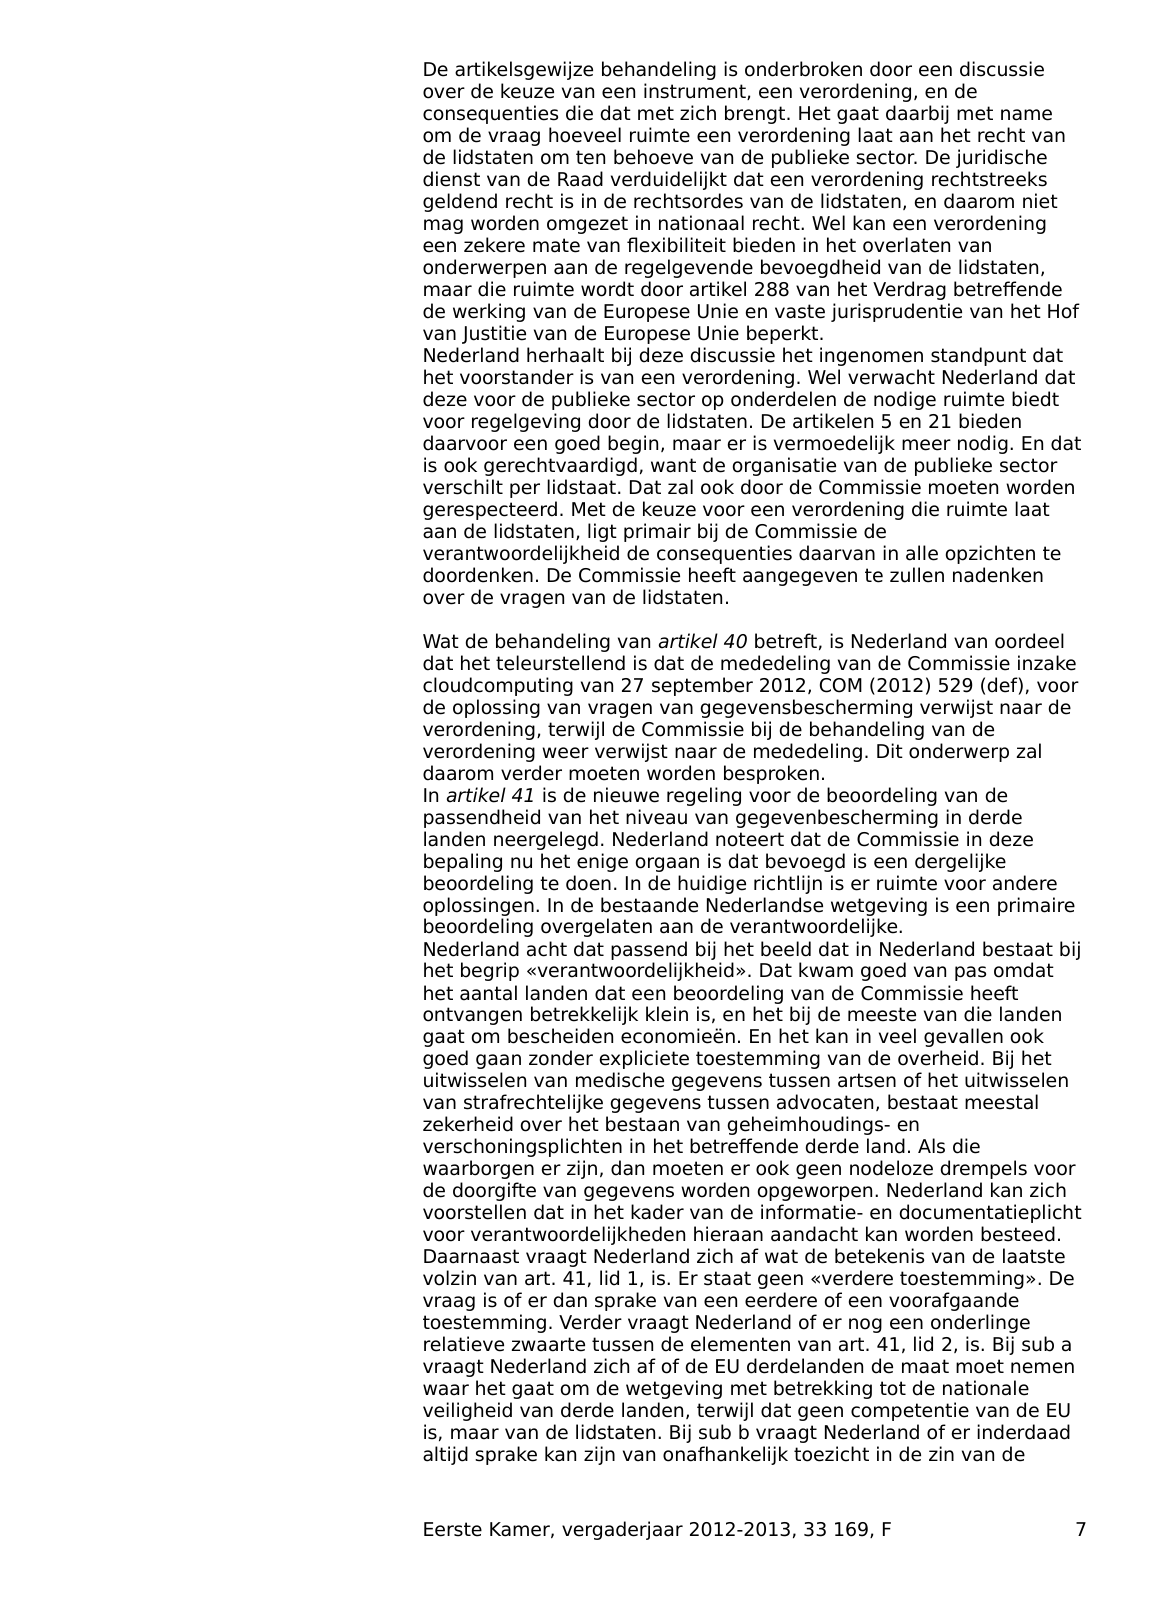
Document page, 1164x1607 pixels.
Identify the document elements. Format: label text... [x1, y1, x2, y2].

text In artikel 41 is de nieuwe regeling voor de beoordeling van de passendheid van het niveau van gegevenbescherming in derde landen neergelegd. Nederland noteert dat de Commissie in deze bepaling nu het enige orgaan is dat bevoegd is een dergelijke beoordeling te doen. In de huidige richtlijn is er ruimte voor andere oplossingen. In de bestaande Nederlandse wetgeving is een primaire beoordeling overgelaten aan de verantwoordelijke. [422, 784, 1087, 938]
text Wat de behandeling van artikel 40 betreft, is Nederland van oordeel dat het teleurstellend is dat de mededeling van de Commissie inzake cloudcomputing van 27 september 2012, COM (2012) 529 (def), voor de oplossing van vragen van gegevensbescherming verwijst naar de verordening, terwijl de Commissie bij de behandeling van de verordening weer verwijst naar de mededeling. Dit onderwerp zal daarom verder moeten worden besproken. [422, 631, 1087, 784]
text Nederland herhaalt bij deze discussie het ingenomen standpunt dat het voorstander is van een verordening. Wel verwacht Nederland dat deze voor de publieke sector op onderdelen de nodige ruimte biedt voor regelgeving door de lidstaten. De artikelen 5 en 21 bieden daarvoor een goed begin, maar er is vermoedelijk meer nodig. En dat is ook gerechtvaardigd, want de organisatie van de publieke sector verschilt per lidstaat. Dat zal ook door de Commissie moeten worden gerespecteerd. Met de keuze voor een verordening die ruimte laat aan de lidstaten, ligt primair bij de Commissie de verantwoordelijkheid de consequenties daarvan in alle opzichten te doordenken. De Commissie heeft aangegeven te zullen nadenken over de vragen van de lidstaten. [422, 345, 1087, 608]
text Daarnaast vraagt Nederland zich af wat de betekenis van de laatste volzin van art. 41, lid 1, is. Er staat geen «verdere toestemming». De vraag is of er dan sprake van een eerdere of een voorafgaande toestemming. Verder vraagt Nederland of er nog een onderlinge relatieve zwaarte tussen de elementen van art. 41, lid 2, is. Bij sub a vraagt Nederland zich af of de EU derdelanden de maat moet nemen waar het gaat om de wetgeving met betrekking tot de nationale veiligheid van derde landen, terwijl dat geen competentie van de EU is, maar van de lidstaten. Bij sub b vraagt Nederland of er inderdaad altijd sprake kan zijn van onafhankelijk toezicht in de zin van de [422, 1246, 1087, 1466]
text De artikelsgewijze behandeling is onderbroken door een discussie over de keuze van een instrument, een verordening, en de consequenties die dat met zich brengt. Het gaat daarbij met name om de vraag hoeveel ruimte een verordening laat aan het recht van de lidstaten om ten behoeve van de publieke sector. De juridische dienst van de Raad verduidelijkt dat een verordening rechtstreeks geldend recht is in de rechtsordes van de lidstaten, en daarom niet mag worden omgezet in nationaal recht. Wel kan een verordening een zekere mate van flexibiliteit bieden in het overlaten van onderwerpen aan de regelgevende bevoegdheid van de lidstaten, maar die ruimte wordt door artikel 288 van het Verdrag betreffende de werking van de Europese Unie en vaste jurisprudentie van het Hof van Justitie van de Europese Unie beperkt. [422, 59, 1087, 345]
text Nederland acht dat passend bij het beeld dat in Nederland bestaat bij het begrip «verantwoordelijkheid». Dat kwam goed van pas omdat het aantal landen dat een beoordeling van de Commissie heeft ontvangen betrekkelijk klein is, en het bij de meeste van die landen gaat om bescheiden economieën. En het kan in veel gevallen ook goed gaan zonder expliciete toestemming van de overheid. Bij het uitwisselen van medische gegevens tussen artsen of het uitwisselen van strafrechtelijke gegevens tussen advocaten, bestaat meestal zekerheid over het bestaan van geheimhoudings- en verschoningsplichten in het betreffende derde land. Als die waarborgen er zijn, dan moeten er ook geen nodeloze drempels voor de doorgifte van gegevens worden opgeworpen. Nederland kan zich voorstellen dat in het kader van de informatie- en documentatieplicht voor verantwoordelijkheden hieraan aandacht kan worden besteed. [422, 938, 1087, 1246]
